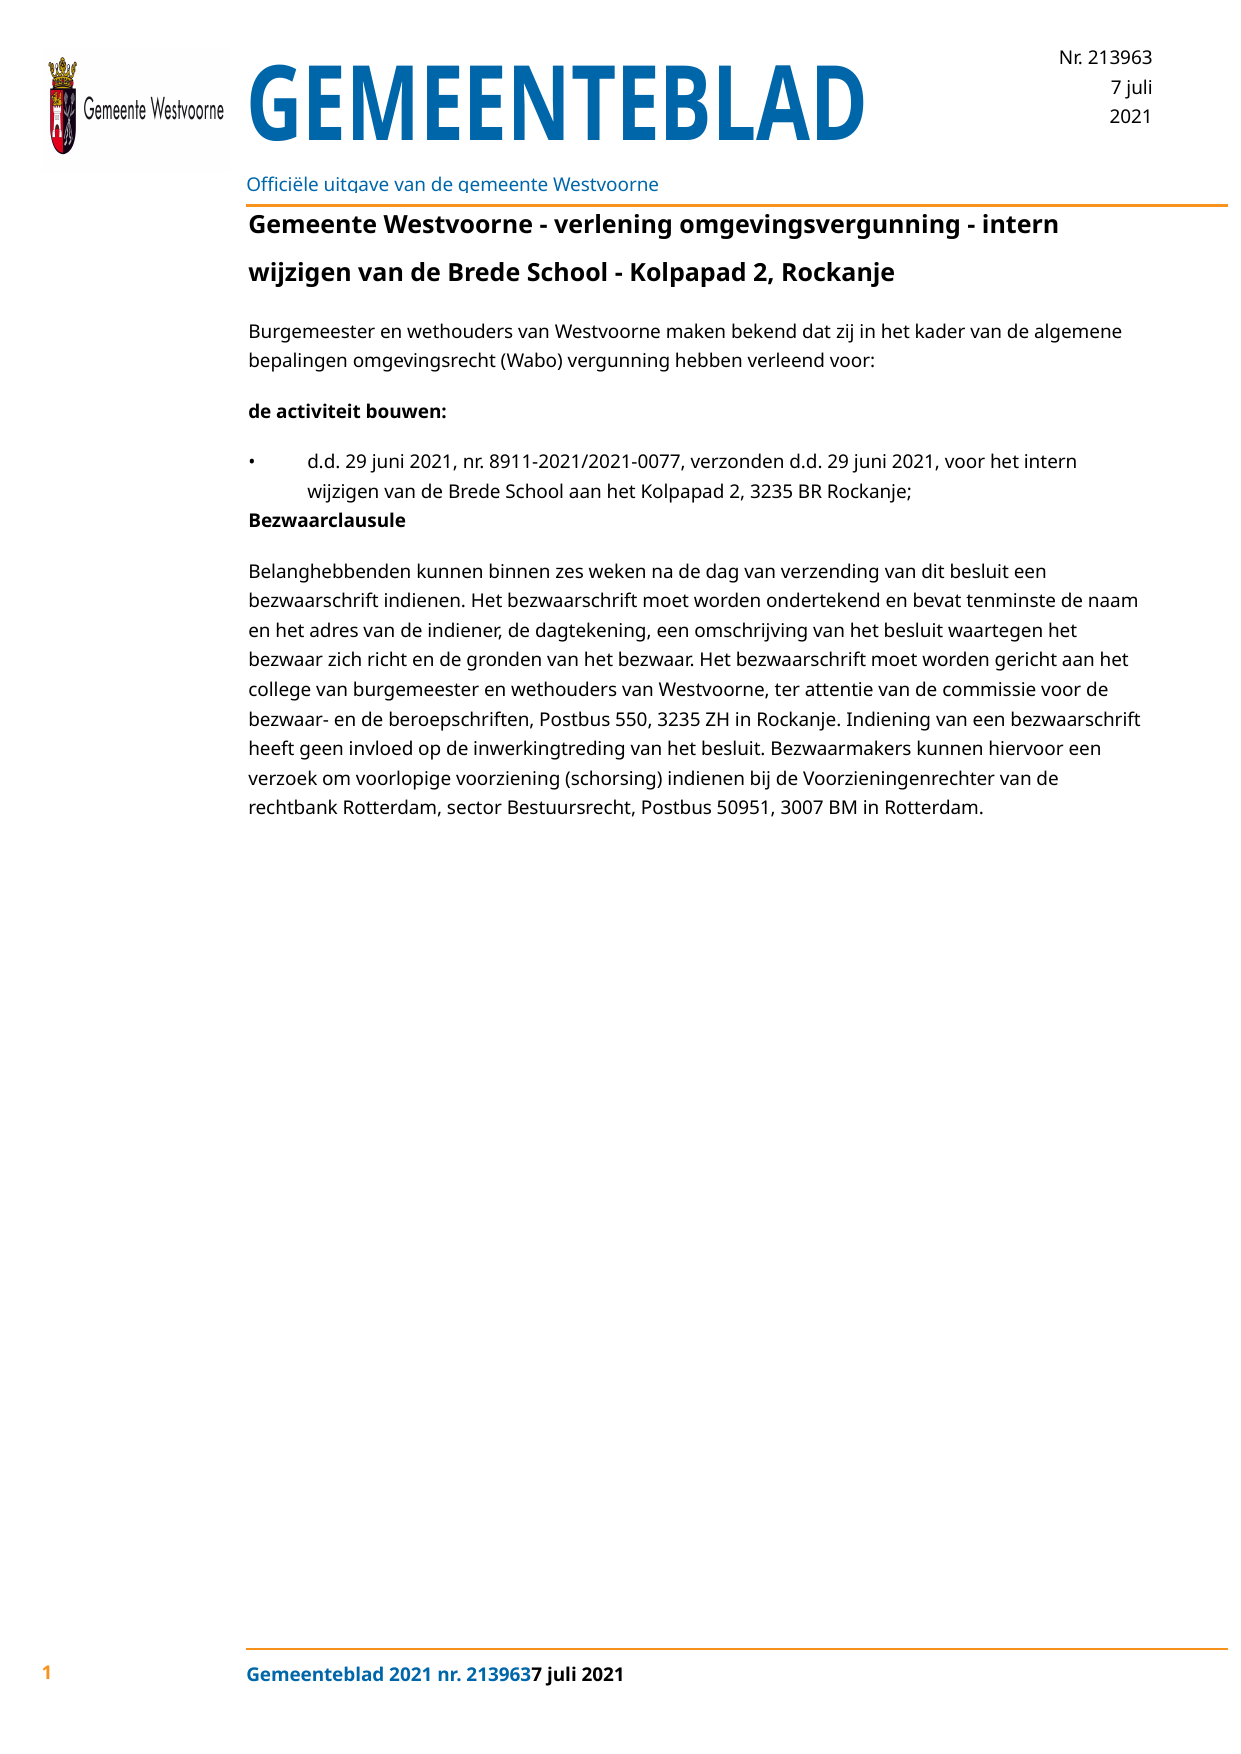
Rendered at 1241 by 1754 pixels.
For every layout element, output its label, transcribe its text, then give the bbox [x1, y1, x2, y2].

text Bezwaarclausule [248, 507, 1152, 533]
text Burgemeester en wethouders van Westvoorne maken bekend dat zij in het kader van de algemene bepalingen omgevingsrecht (Wabo) vergunning hebben verleend voor: [248, 318, 1152, 373]
list d.d. 29 juni 2021, nr. 8911-2021/2021-0077, verzonden d.d. 29 juni 2021, voor het intern wijzigen van de Brede School aan het Kolpapad 2, 3235 BR Rockanje; [248, 448, 1152, 504]
text de activiteit bouwen: [248, 398, 1152, 424]
text Gemeente Westvoorne - verlening omgevingsvergunning - intern wijzigen van de Brede School - Kolpapad 2, Rockanje [248, 207, 1152, 288]
text Belanghebbenden kunnen binnen zes weken na de dag van verzending van dit besluit een bezwaarschrift indienen. Het bezwaarschrift moet worden ondertekend en bevat tenminste de naam en het adres van de indiener, de dagtekening, een omschrijving van het besluit waartegen het bezwaar zich richt en de gronden van het bezwaar. Het bezwaarschrift moet worden gericht aan het college van burgemeester en wethouders van Westvoorne, ter attentie van de commissie voor de bezwaar- en de beroepschriften, Postbus 550, 3235 ZH in Rockanje. Indiening van een bezwaarschrift heeft geen invloed op de inwerkingtreding van het besluit. Bezwaarmakers kunnen hiervoor een verzoek om voorlopige voorziening (schorsing) indienen bij de Voorzieningenrechter van de rechtbank Rotterdam, sector Bestuursrecht, Postbus 50951, 3007 BM in Rotterdam. [248, 558, 1152, 820]
picture [41, 47, 231, 172]
